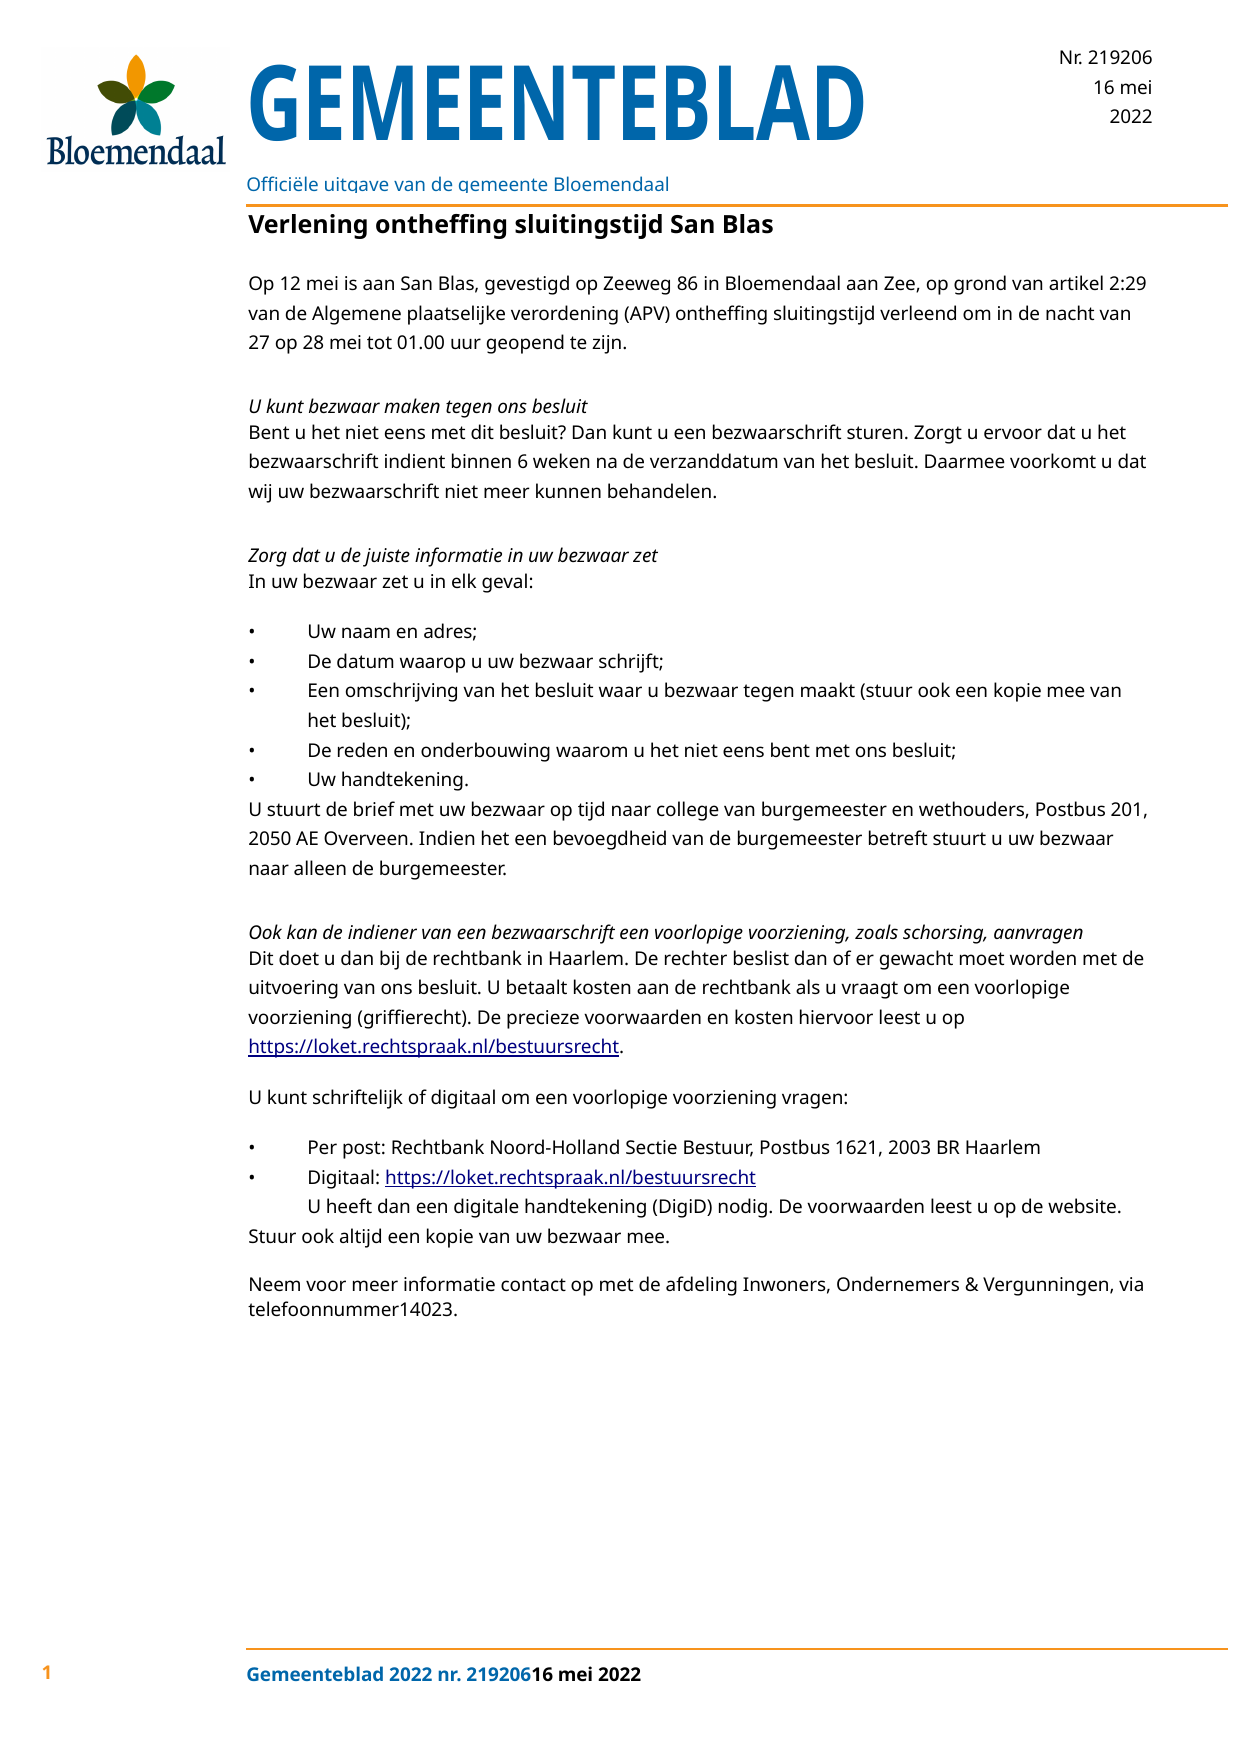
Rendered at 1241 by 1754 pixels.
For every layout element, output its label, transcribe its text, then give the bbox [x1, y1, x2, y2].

list U heeft dan een digitale handtekening (DigiD) nodig. De voorwaarden leest u op de website. [248, 1193, 1152, 1219]
text U kunt schriftelijk of digitaal om een voorlopige voorziening vragen: [248, 1084, 1152, 1110]
list De datum waarop u uw bezwaar schrijft; [248, 648, 1152, 674]
text Dit doet u dan bij de rechtbank in Haarlem. De rechter beslist dan of er gewacht moet worden met de uitvoering van ons besluit. U betaalt kosten aan de rechtbank als u vraagt om een voorlopige voorziening (griffierecht). De precieze voorwaarden en kosten hiervoor leest u op https://loket.rechtspraak.nl/bestuursrecht. [248, 945, 1152, 1059]
text Stuur ook altijd een kopie van uw bezwaar mee. [248, 1223, 1152, 1249]
list Digitaal: https://loket.rechtspraak.nl/bestuursrecht [248, 1164, 1152, 1190]
list Uw naam en adres; [248, 618, 1152, 644]
list Uw handtekening. [248, 766, 1152, 792]
text In uw bezwaar zet u in elk geval: [248, 568, 1152, 594]
text Verlening ontheffing sluitingstijd San Blas [248, 207, 1152, 241]
text Zorg dat u de juiste informatie in uw bezwaar zet [248, 542, 1152, 568]
picture [41, 47, 231, 172]
list De reden en onderbouwing waarom u het niet eens bent met ons besluit; [248, 737, 1152, 762]
text U stuurt de brief met uw bezwaar op tijd naar college van burgemeester en wethouders, Postbus 201, 2050 AE Overveen. Indien het een bevoegdheid van de burgemeester betreft stuurt u uw bezwaar naar alleen de burgemeester. [248, 796, 1152, 881]
text U kunt bezwaar maken tegen ons besluit [248, 393, 1152, 419]
list Per post: Rechtbank Noord-Holland Sectie Bestuur, Postbus 1621, 2003 BR Haarlem [248, 1134, 1152, 1160]
text Bent u het niet eens met dit besluit? Dan kunt u een bezwaarschrift sturen. Zorgt u ervoor dat u het bezwaarschrift indient binnen 6 weken na de verzanddatum van het besluit. Daarmee voorkomt u dat wij uw bezwaarschrift niet meer kunnen behandelen. [248, 419, 1152, 504]
text Neem voor meer informatie contact op met de afdeling Inwoners, Ondernemers & Vergunningen, via telefoonnummer14023. [248, 1271, 1152, 1322]
text Op 12 mei is aan San Blas, gevestigd op Zeeweg 86 in Bloemendaal aan Zee, op grond van artikel 2:29 van de Algemene plaatselijke verordening (APV) ontheffing sluitingstijd verleend om in de nacht van 27 op 28 mei tot 01.00 uur geopend te zijn. [248, 270, 1152, 355]
text Ook kan de indiener van een bezwaarschrift een voorlopige voorziening, zoals schorsing, aanvragen [248, 919, 1152, 945]
list Een omschrijving van het besluit waar u bezwaar tegen maakt (stuur ook een kopie mee van het besluit); [248, 678, 1152, 733]
